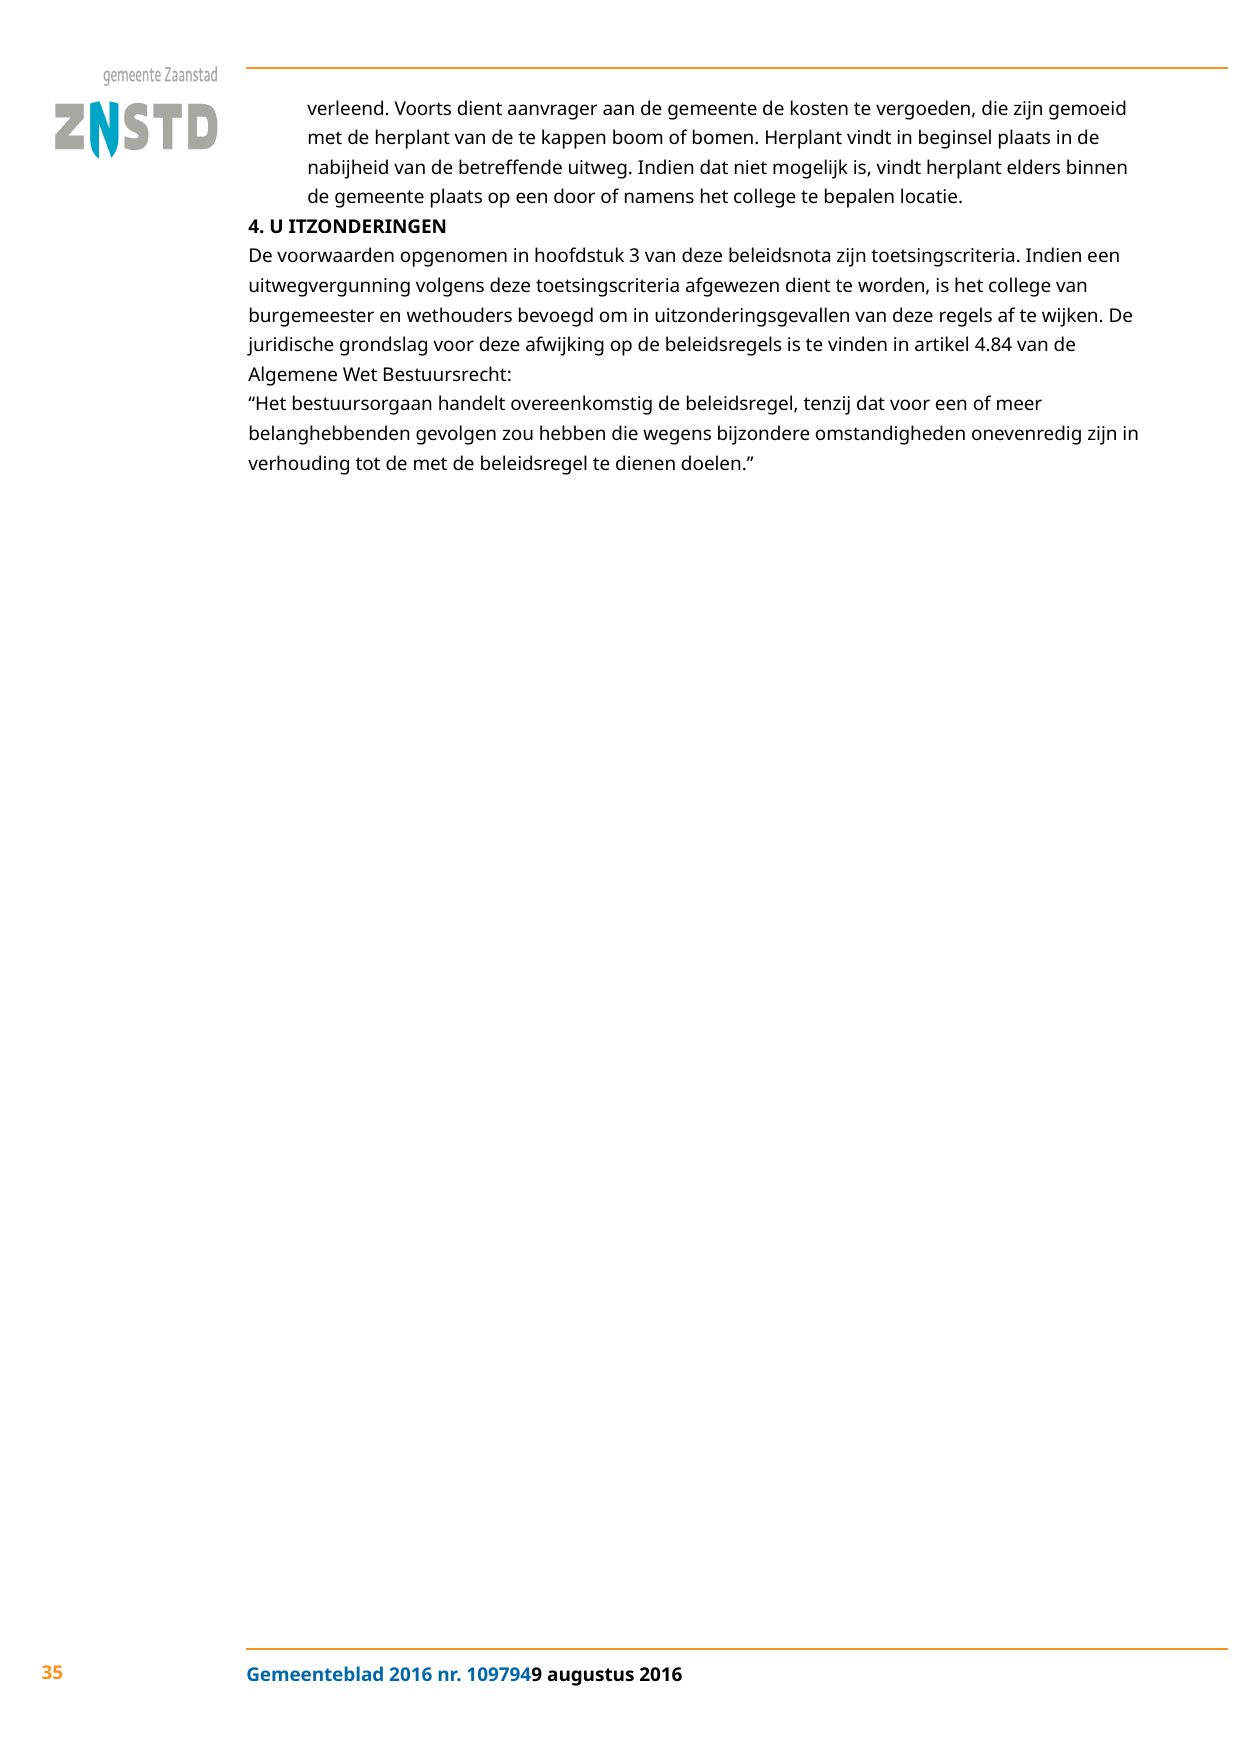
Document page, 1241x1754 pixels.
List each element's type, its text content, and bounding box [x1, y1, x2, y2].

picture [41, 47, 231, 172]
text De voorwaarden opgenomen in hoofdstuk 3 van deze beleidsnota zijn toetsingscriteria. Indien een uitwegvergunning volgens deze toetsingscriteria afgewezen dient te worden, is het college van burgemeester en wethouders bevoegd om in uitzonderingsgevallen van deze regels af te wijken. De juridische grondslag voor deze afwijking op de beleidsregels is te vinden in artikel 4.84 van de Algemene Wet Bestuursrecht: [248, 243, 1152, 387]
text “Het bestuursorgaan handelt overeenkomstig de beleidsregel, tenzij dat voor een of meer belanghebbenden gevolgen zou hebben die wegens bijzondere omstandigheden onevenredig zijn in verhouding tot de met de beleidsregel te dienen doelen.” [248, 391, 1152, 476]
list verleend. Voorts dient aanvrager aan de gemeente de kosten te vergoeden, die zijn gemoeid met de herplant van de te kappen boom of bomen. Herplant vindt in beginsel plaats in de nabijheid van de betreffende uitweg. Indien dat niet mogelijk is, vindt herplant elders binnen de gemeente plaats op een door of namens het college te bepalen locatie. [248, 95, 1152, 209]
text 4. U ITZONDERINGEN [248, 213, 1152, 239]
